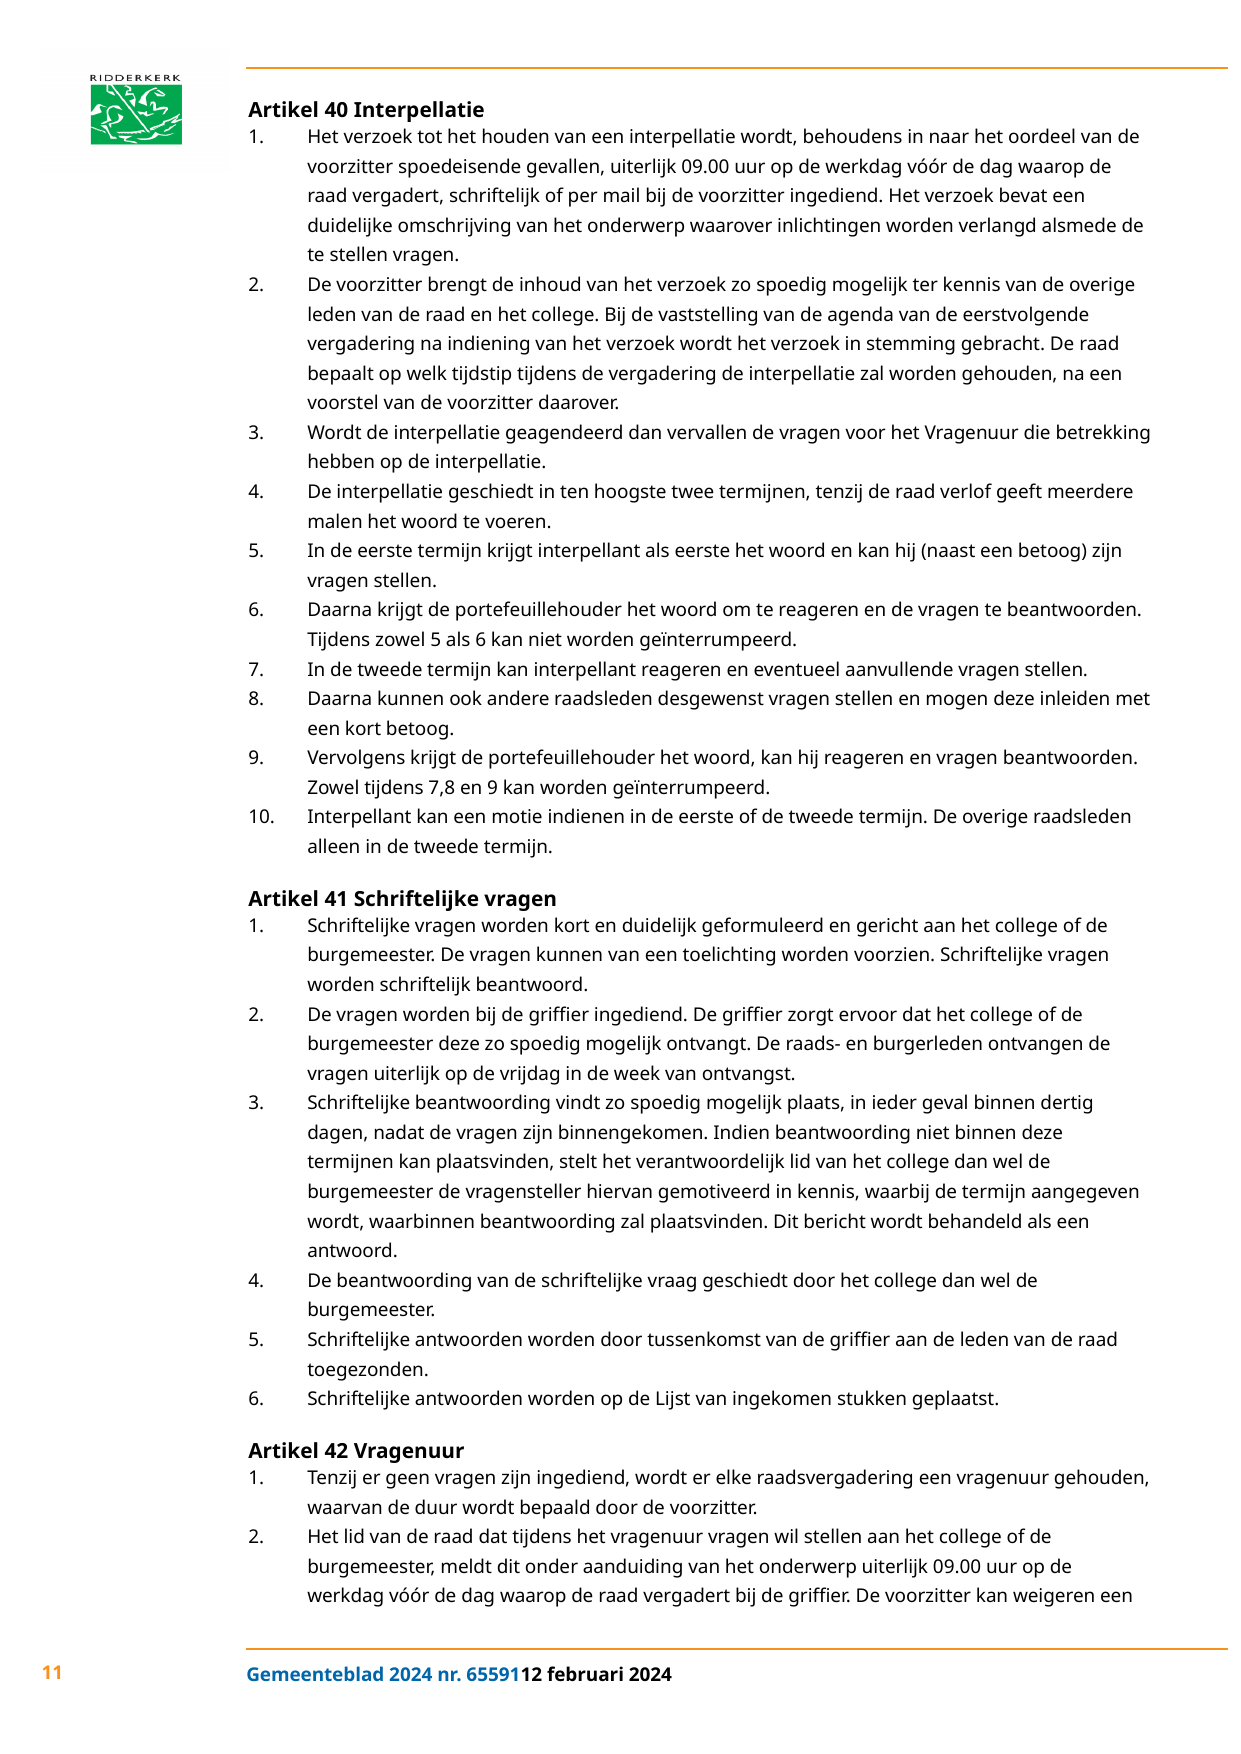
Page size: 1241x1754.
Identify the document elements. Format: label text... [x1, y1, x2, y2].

list Schriftelijke vragen worden kort en duidelijk geformuleerd en gericht aan het college of de burgemeester. De vragen kunnen van een toelichting worden voorzien. Schriftelijke vragen worden schriftelijk beantwoord. [248, 912, 1152, 997]
list Interpellant kan een motie indienen in de eerste of de tweede termijn. De overige raadsleden alleen in de tweede termijn. [248, 804, 1152, 859]
list Het verzoek tot het houden van een interpellatie wordt, behoudens in naar het oordeel van de voorzitter spoedeisende gevallen, uiterlijk 09.00 uur op de werkdag vóór de dag waarop de raad vergadert, schriftelijk of per mail bij de voorzitter ingediend. Het verzoek bevat een duidelijke omschrijving van het onderwerp waarover inlichtingen worden verlangd alsmede de te stellen vragen. [248, 123, 1152, 267]
list Het lid van de raad dat tijdens het vragenuur vragen wil stellen aan het college of de burgemeester, meldt dit onder aanduiding van het onderwerp uiterlijk 09.00 uur op de werkdag vóór de dag waarop de raad vergadert bij de griffier. De voorzitter kan weigeren een [248, 1523, 1152, 1608]
list Schriftelijke beantwoording vindt zo spoedig mogelijk plaats, in ieder geval binnen dertig dagen, nadat de vragen zijn binnengekomen. Indien beantwoording niet binnen deze termijnen kan plaatsvinden, stelt het verantwoordelijk lid van het college dan wel de burgemeester de vragensteller hiervan gemotiveerd in kennis, waarbij de termijn aangegeven wordt, waarbinnen beantwoording zal plaatsvinden. Dit bericht wordt behandeld als een antwoord. [248, 1089, 1152, 1263]
list Daarna krijgt de portefeuillehouder het woord om te reageren en de vragen te beantwoorden. Tijdens zowel 5 als 6 kan niet worden geïnterrumpeerd. [248, 597, 1152, 652]
list In de tweede termijn kan interpellant reageren en eventueel aanvullende vragen stellen. [248, 656, 1152, 681]
text Artikel 42 Vragenuur [248, 1436, 1152, 1464]
text Artikel 41 Schriftelijke vragen [248, 884, 1152, 912]
text Artikel 40 Interpellatie [248, 95, 1152, 123]
picture [41, 47, 231, 172]
list Vervolgens krijgt de portefeuillehouder het woord, kan hij reageren en vragen beantwoorden. Zowel tijdens 7,8 en 9 kan worden geïnterrumpeerd. [248, 744, 1152, 800]
list Tenzij er geen vragen zijn ingediend, wordt er elke raadsvergadering een vragenuur gehouden, waarvan de duur wordt bepaald door de voorzitter. [248, 1464, 1152, 1519]
list Daarna kunnen ook andere raadsleden desgewenst vragen stellen en mogen deze inleiden met een kort betoog. [248, 685, 1152, 741]
list Wordt de interpellatie geagendeerd dan vervallen de vragen voor het Vragenuur die betrekking hebben op de interpellatie. [248, 419, 1152, 474]
list De interpellatie geschiedt in ten hoogste twee termijnen, tenzij de raad verlof geeft meerdere malen het woord te voeren. [248, 478, 1152, 533]
list De voorzitter brengt de inhoud van het verzoek zo spoedig mogelijk ter kennis van de overige leden van de raad en het college. Bij de vaststelling van de agenda van de eerstvolgende vergadering na indiening van het verzoek wordt het verzoek in stemming gebracht. De raad bepaalt op welk tijdstip tijdens de vergadering de interpellatie zal worden gehouden, na een voorstel van de voorzitter daarover. [248, 271, 1152, 415]
list De beantwoording van de schriftelijke vraag geschiedt door het college dan wel de burgemeester. [248, 1267, 1152, 1322]
list In de eerste termijn krijgt interpellant als eerste het woord en kan hij (naast een betoog) zijn vragen stellen. [248, 537, 1152, 593]
list Schriftelijke antwoorden worden op de Lijst van ingekomen stukken geplaatst. [248, 1385, 1152, 1411]
list De vragen worden bij de griffier ingediend. De griffier zorgt ervoor dat het college of de burgemeester deze zo spoedig mogelijk ontvangt. De raads- en burgerleden ontvangen de vragen uiterlijk op de vrijdag in de week van ontvangst. [248, 1001, 1152, 1086]
list Schriftelijke antwoorden worden door tussenkomst van de griffier aan de leden van de raad toegezonden. [248, 1326, 1152, 1382]
